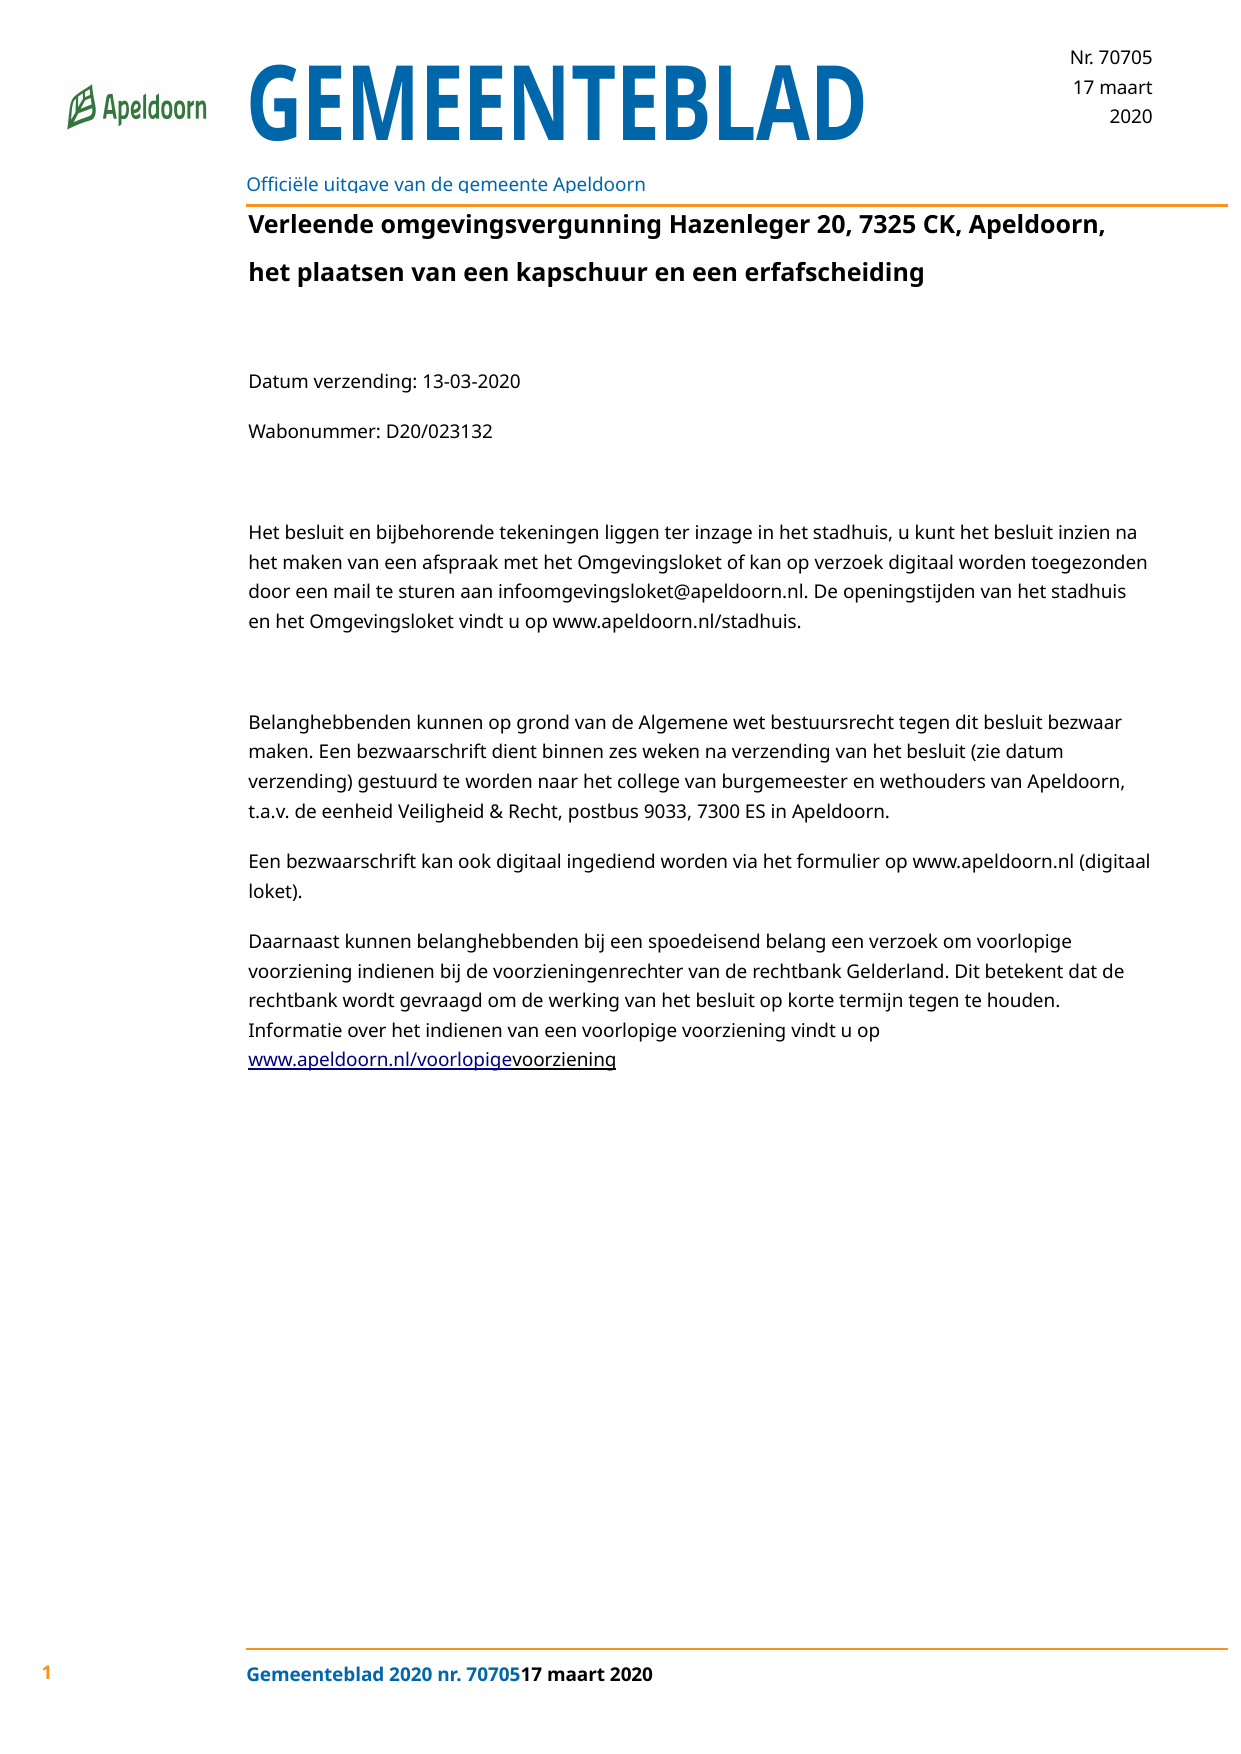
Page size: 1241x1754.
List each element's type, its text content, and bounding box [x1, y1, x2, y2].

text Een bezwaarschrift kan ook digitaal ingediend worden via het formulier op www.apeldoorn.nl (digitaal loket). [248, 848, 1152, 904]
text Wabonummer: D20/023132 [248, 419, 1152, 444]
text Belanghebbenden kunnen op grond van de Algemene wet bestuursrecht tegen dit besluit bezwaar maken. Een bezwaarschrift dient binnen zes weken na verzending van het besluit (zie datum verzending) gestuurd te worden naar het college van burgemeester en wethouders van Apeldoorn, t.a.v. de eenheid Veiligheid & Recht, postbus 9033, 7300 ES in Apeldoorn. [248, 709, 1152, 824]
text Daarnaast kunnen belanghebbenden bij een spoedeisend belang een verzoek om voorlopige voorziening indienen bij de voorzieningenrechter van de rechtbank Gelderland. Dit betekent dat de rechtbank wordt gevraagd om de werking van het besluit op korte termijn tegen te houden. Informatie over het indienen van een voorlopige voorziening vindt u op www.apeldoorn.nl/voorlopigevoorziening [248, 928, 1152, 1072]
text Het besluit en bijbehorende tekeningen liggen ter inzage in het stadhuis, u kunt het besluit inzien na het maken van een afspraak met het Omgevingsloket of kan op verzoek digitaal worden toegezonden door een mail te sturen aan infoomgevingsloket@apeldoorn.nl. De openingstijden van het stadhuis en het Omgevingsloket vindt u op www.apeldoorn.nl/stadhuis. [248, 519, 1152, 634]
text Verleende omgevingsvergunning Hazenleger 20, 7325 CK, Apeldoorn, het plaatsen van een kapschuur en een erfafscheiding [248, 207, 1152, 288]
text Datum verzending: 13-03-2020 [248, 368, 1152, 394]
picture [41, 47, 231, 172]
